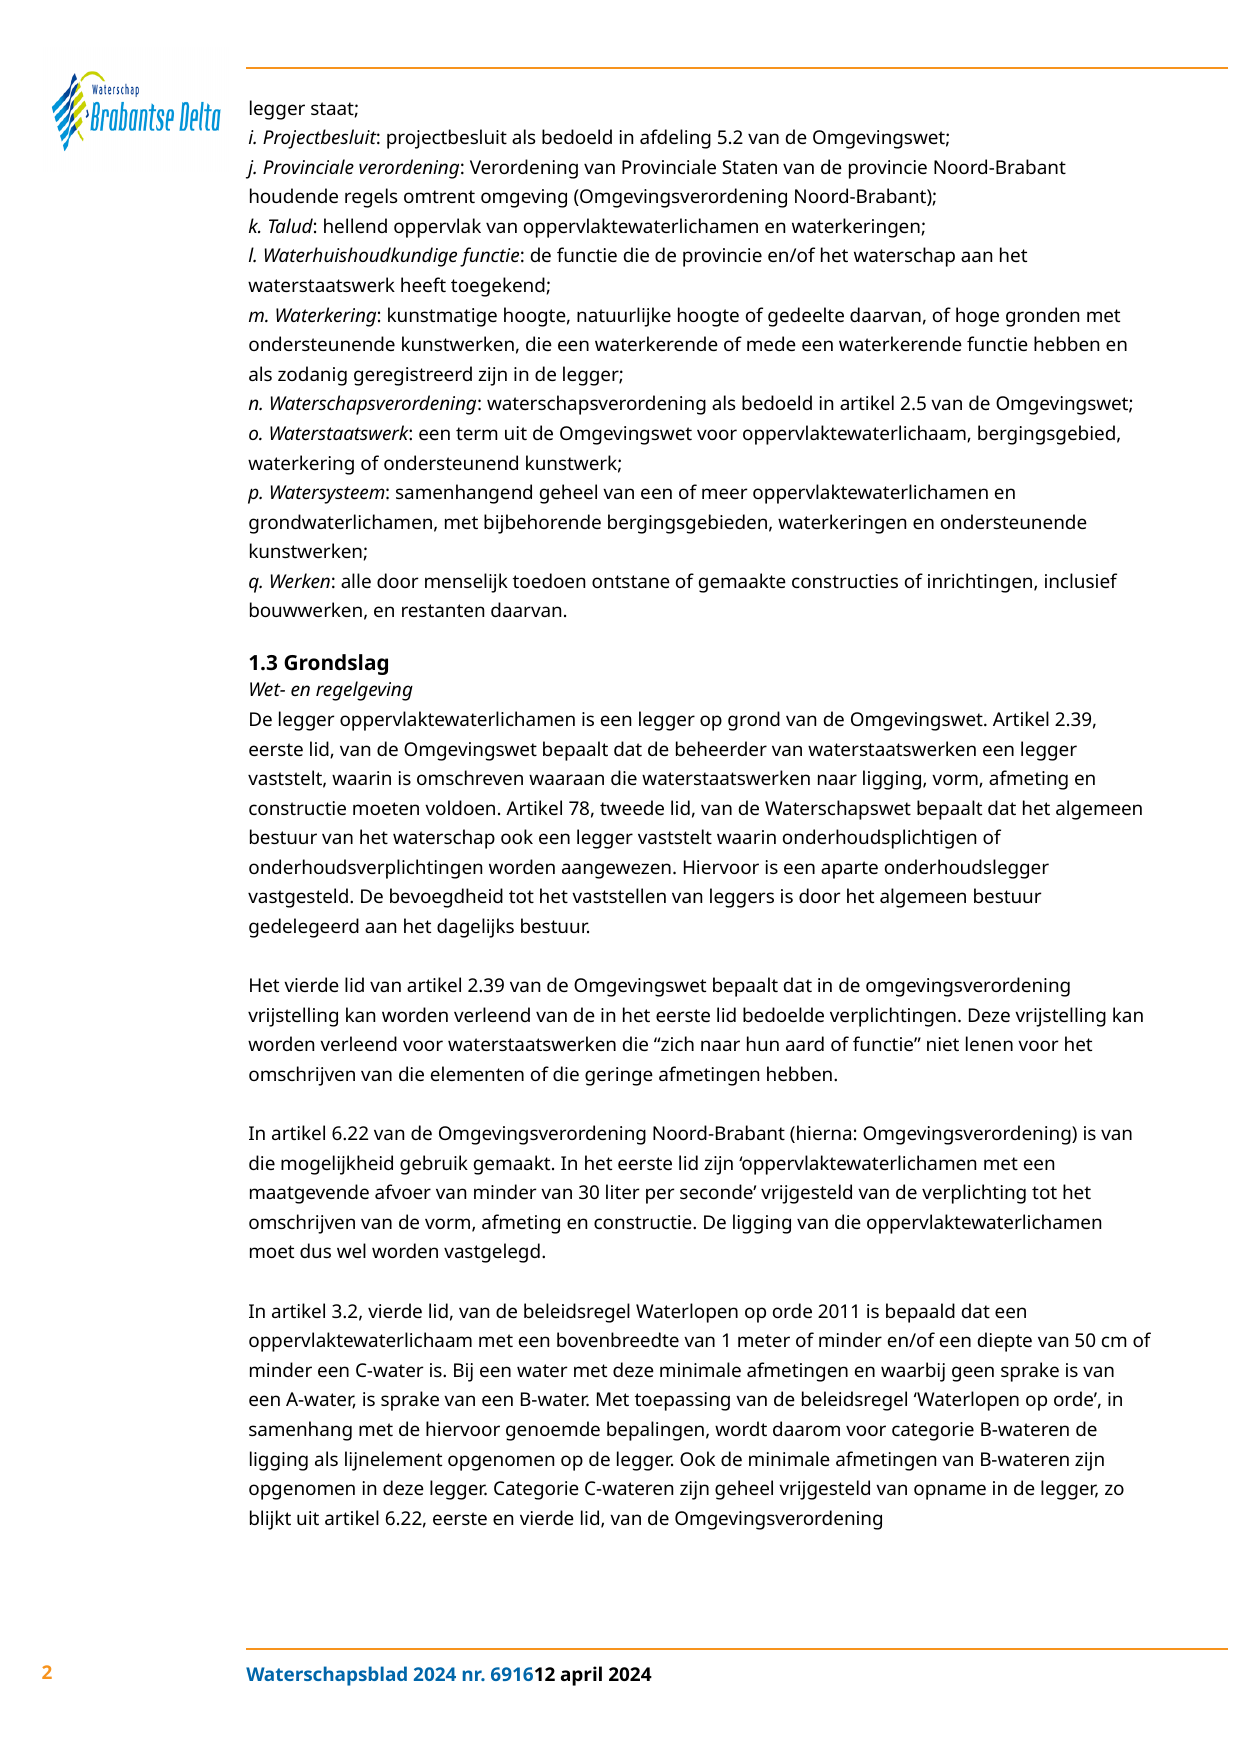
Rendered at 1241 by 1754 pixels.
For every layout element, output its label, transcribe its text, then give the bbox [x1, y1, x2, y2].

text o. Waterstaatswerk: een term uit de Omgevingswet voor oppervlaktewaterlichaam, bergingsgebied, waterkering of ondersteunend kunstwerk; [248, 420, 1152, 476]
picture [41, 47, 231, 172]
text l. Waterhuishoudkundige functie: de functie die de provincie en/of het waterschap aan het waterstaatswerk heeft toegekend; [248, 243, 1152, 298]
text 1.3 Grondslag [248, 648, 1152, 677]
text p. Watersysteem: samenhangend geheel van een of meer oppervlaktewaterlichamen en grondwaterlichamen, met bijbehorende bergingsgebieden, waterkeringen en ondersteunende kunstwerken; [248, 479, 1152, 564]
text Het vierde lid van artikel 2.39 van de Omgevingswet bepaalt dat in de omgevingsverordening vrijstelling kan worden verleend van de in het eerste lid bedoelde verplichtingen. Deze vrijstelling kan worden verleend voor waterstaatswerken die “zich naar hun aard of functie” niet lenen voor het omschrijven van die elementen of die geringe afmetingen hebben. [248, 972, 1152, 1087]
text Wet- en regelgeving [248, 677, 1152, 702]
text k. Talud: hellend oppervlak van oppervlaktewaterlichamen en waterkeringen; [248, 213, 1152, 239]
text legger staat; [248, 95, 1152, 121]
text De legger oppervlaktewaterlichamen is een legger op grond van de Omgevingswet. Artikel 2.39, eerste lid, van de Omgevingswet bepaalt dat de beheerder van waterstaatswerken een legger vaststelt, waarin is omschreven waaraan die waterstaatswerken naar ligging, vorm, afmeting en constructie moeten voldoen. Artikel 78, tweede lid, van de Waterschapswet bepaalt dat het algemeen bestuur van het waterschap ook een legger vaststelt waarin onderhoudsplichtigen of onderhoudsverplichtingen worden aangewezen. Hiervoor is een aparte onderhoudslegger vastgesteld. De bevoegdheid tot het vaststellen van leggers is door het algemeen bestuur gedelegeerd aan het dagelijks bestuur. [248, 706, 1152, 939]
text j. Provinciale verordening: Verordening van Provinciale Staten van de provincie Noord-Brabant houdende regels omtrent omgeving (Omgevingsverordening Noord-Brabant); [248, 154, 1152, 209]
text m. Waterkering: kunstmatige hoogte, natuurlijke hoogte of gedeelte daarvan, of hoge gronden met ondersteunende kunstwerken, die een waterkerende of mede een waterkerende functie hebben en als zodanig geregistreerd zijn in de legger; [248, 302, 1152, 387]
text In artikel 6.22 van de Omgevingsverordening Noord-Brabant (hierna: Omgevingsverordening) is van die mogelijkheid gebruik gemaakt. In het eerste lid zijn ‘oppervlaktewaterlichamen met een maatgevende afvoer van minder van 30 liter per seconde’ vrijgesteld van de verplichting tot het omschrijven van de vorm, afmeting en constructie. De ligging van die oppervlaktewaterlichamen moet dus wel worden vastgelegd. [248, 1120, 1152, 1264]
text n. Waterschapsverordening: waterschapsverordening als bedoeld in artikel 2.5 van de Omgevingswet; [248, 391, 1152, 416]
text In artikel 3.2, vierde lid, van de beleidsregel Waterlopen op orde 2011 is bepaald dat een oppervlaktewaterlichaam met een bovenbreedte van 1 meter of minder en/of een diepte van 50 cm of minder een C-water is. Bij een water met deze minimale afmetingen en waarbij geen sprake is van een A-water, is sprake van een B-water. Met toepassing van de beleidsregel ‘Waterlopen op orde’, in samenhang met de hiervoor genoemde bepalingen, wordt daarom voor categorie B-wateren de ligging als lijnelement opgenomen op de legger. Ook de minimale afmetingen van B-wateren zijn opgenomen in deze legger. Categorie C-wateren zijn geheel vrijgesteld van opname in de legger, zo blijkt uit artikel 6.22, eerste en vierde lid, van de Omgevingsverordening [248, 1298, 1152, 1531]
text i. Projectbesluit: projectbesluit als bedoeld in afdeling 5.2 van de Omgevingswet; [248, 124, 1152, 150]
text q. Werken: alle door menselijk toedoen ontstane of gemaakte constructies of inrichtingen, inclusief bouwwerken, en restanten daarvan. [248, 568, 1152, 623]
